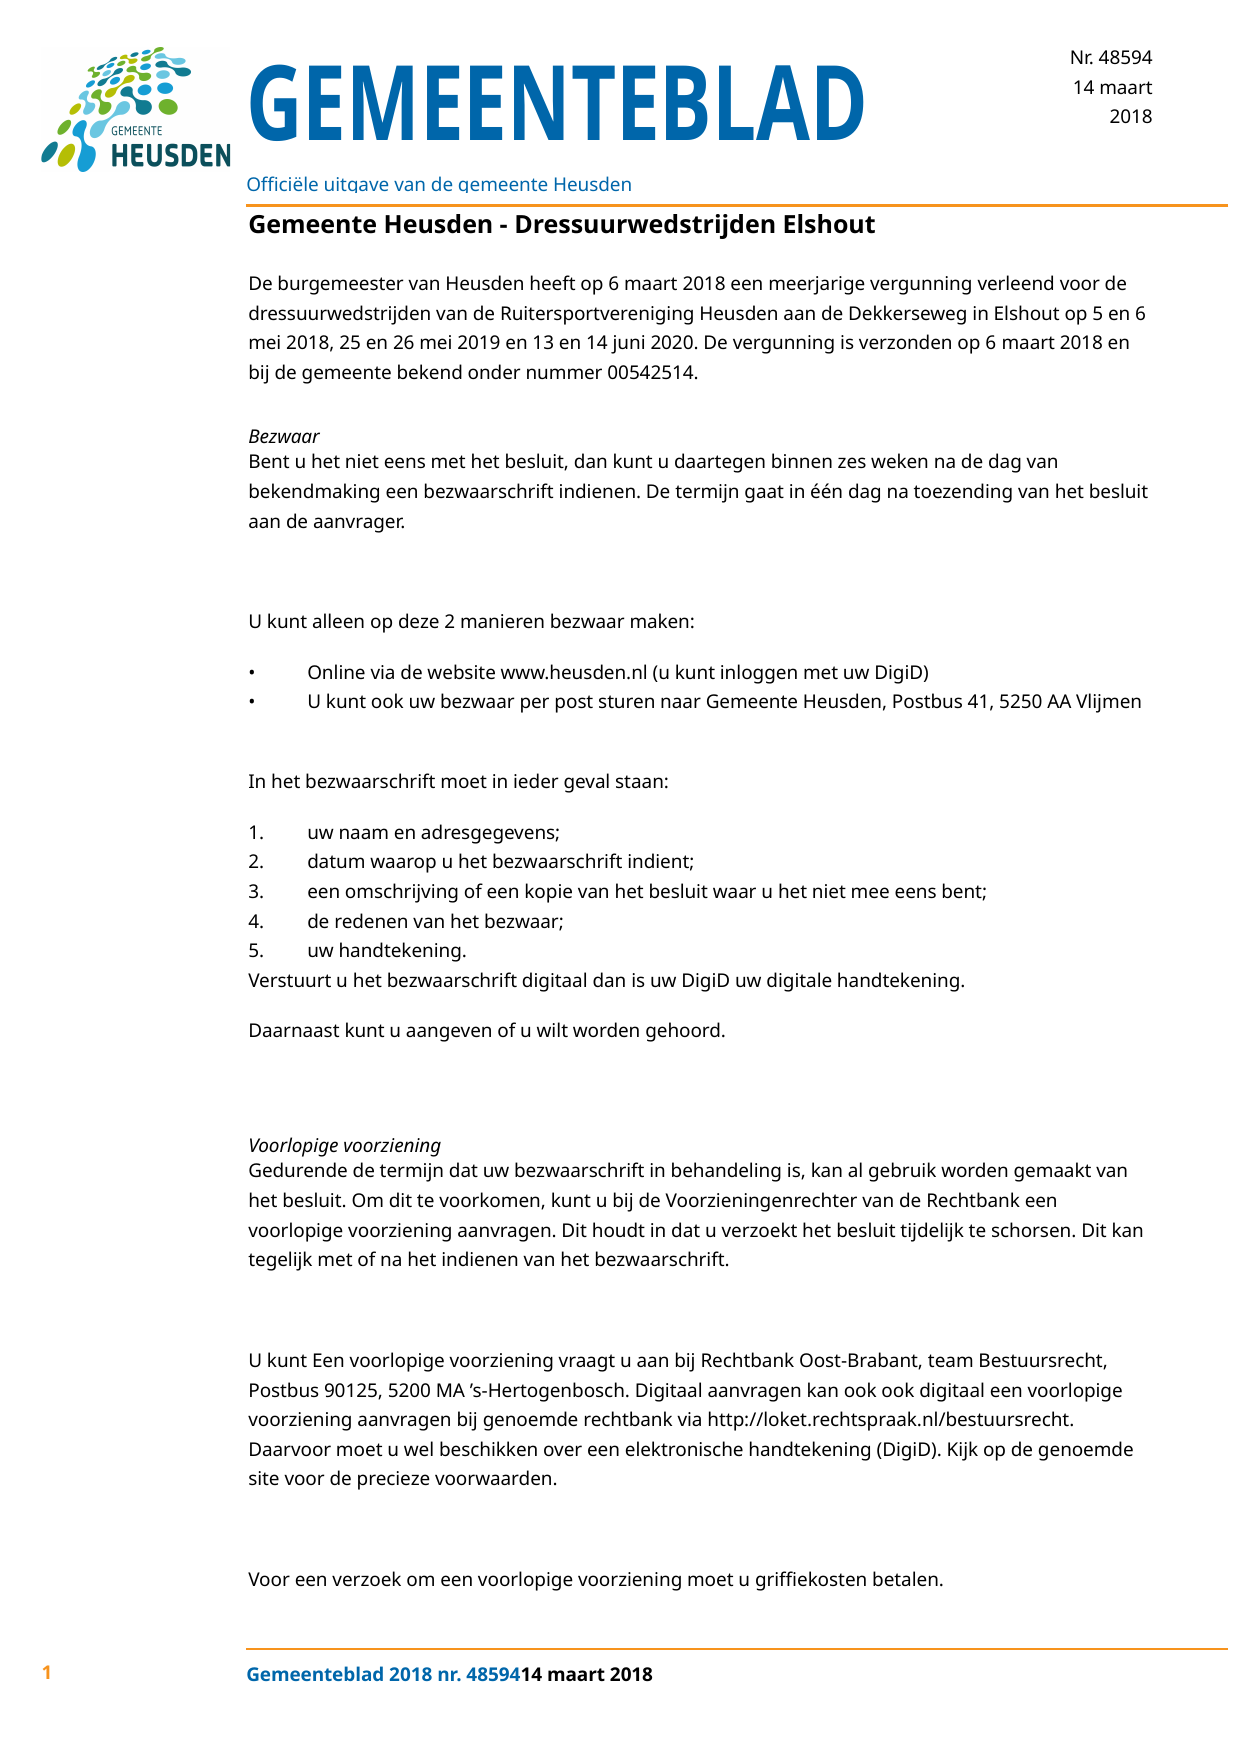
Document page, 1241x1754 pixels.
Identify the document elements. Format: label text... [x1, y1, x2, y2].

text Voorlopige voorziening [248, 1132, 1152, 1158]
text Bent u het niet eens met het besluit, dan kunt u daartegen binnen zes weken na de dag van bekendmaking een bezwaarschrift indienen. De termijn gaat in één dag na toezending van het besluit aan de aanvrager. [248, 449, 1152, 534]
text De burgemeester van Heusden heeft op 6 maart 2018 een meerjarige vergunning verleend voor de dressuurwedstrijden van de Ruitersportvereniging Heusden aan de Dekkerseweg in Elshout op 5 en 6 mei 2018, 25 en 26 mei 2019 en 13 en 14 juni 2020. De vergunning is verzonden op 6 maart 2018 en bij de gemeente bekend onder nummer 00542514. [248, 270, 1152, 385]
text Verstuurt u het bezwaarschrift digitaal dan is uw DigiD uw digitale handtekening. [248, 967, 1152, 993]
list uw handtekening. [248, 937, 1152, 963]
text Gedurende de termijn dat uw bezwaarschrift in behandeling is, kan al gebruik worden gemaakt van het besluit. Om dit te voorkomen, kunt u bij de Voorzieningenrechter van de Rechtbank een voorlopige voorziening aanvragen. Dit houdt in dat u verzoekt het besluit tijdelijk te schorsen. Dit kan tegelijk met of na het indienen van het bezwaarschrift. [248, 1158, 1152, 1272]
text Gemeente Heusden - Dressuurwedstrijden Elshout [248, 207, 1152, 241]
text Daarnaast kunt u aangeven of u wilt worden gehoord. [248, 1017, 1152, 1043]
list U kunt ook uw bezwaar per post sturen naar Gemeente Heusden, Postbus 41, 5250 AA Vlijmen [248, 689, 1152, 714]
text U kunt alleen op deze 2 manieren bezwaar maken: [248, 609, 1152, 634]
list uw naam en adresgegevens; [248, 819, 1152, 845]
list Online via de website www.heusden.nl (u kunt inloggen met uw DigiD) [248, 659, 1152, 685]
text U kunt Een voorlopige voorziening vraagt u aan bij Rechtbank Oost-Brabant, team Bestuursrecht, Postbus 90125, 5200 MA ’s-Hertogenbosch. Digitaal aanvragen kan ook ook digitaal een voorlopige voorziening aanvragen bij genoemde rechtbank via http://loket.rechtspraak.nl/bestuursrecht. Daarvoor moet u wel beschikken over een elektronische handtekening (DigiD). Kijk op de genoemde site voor de precieze voorwaarden. [248, 1347, 1152, 1491]
picture [41, 47, 231, 172]
text Voor een verzoek om een voorlopige voorziening moet u griffiekosten betalen. [248, 1566, 1152, 1592]
list een omschrijving of een kopie van het besluit waar u het niet mee eens bent; [248, 878, 1152, 904]
list de redenen van het bezwaar; [248, 908, 1152, 934]
text In het bezwaarschrift moet in ieder geval staan: [248, 769, 1152, 794]
list datum waarop u het bezwaarschrift indient; [248, 849, 1152, 874]
text Bezwaar [248, 423, 1152, 449]
